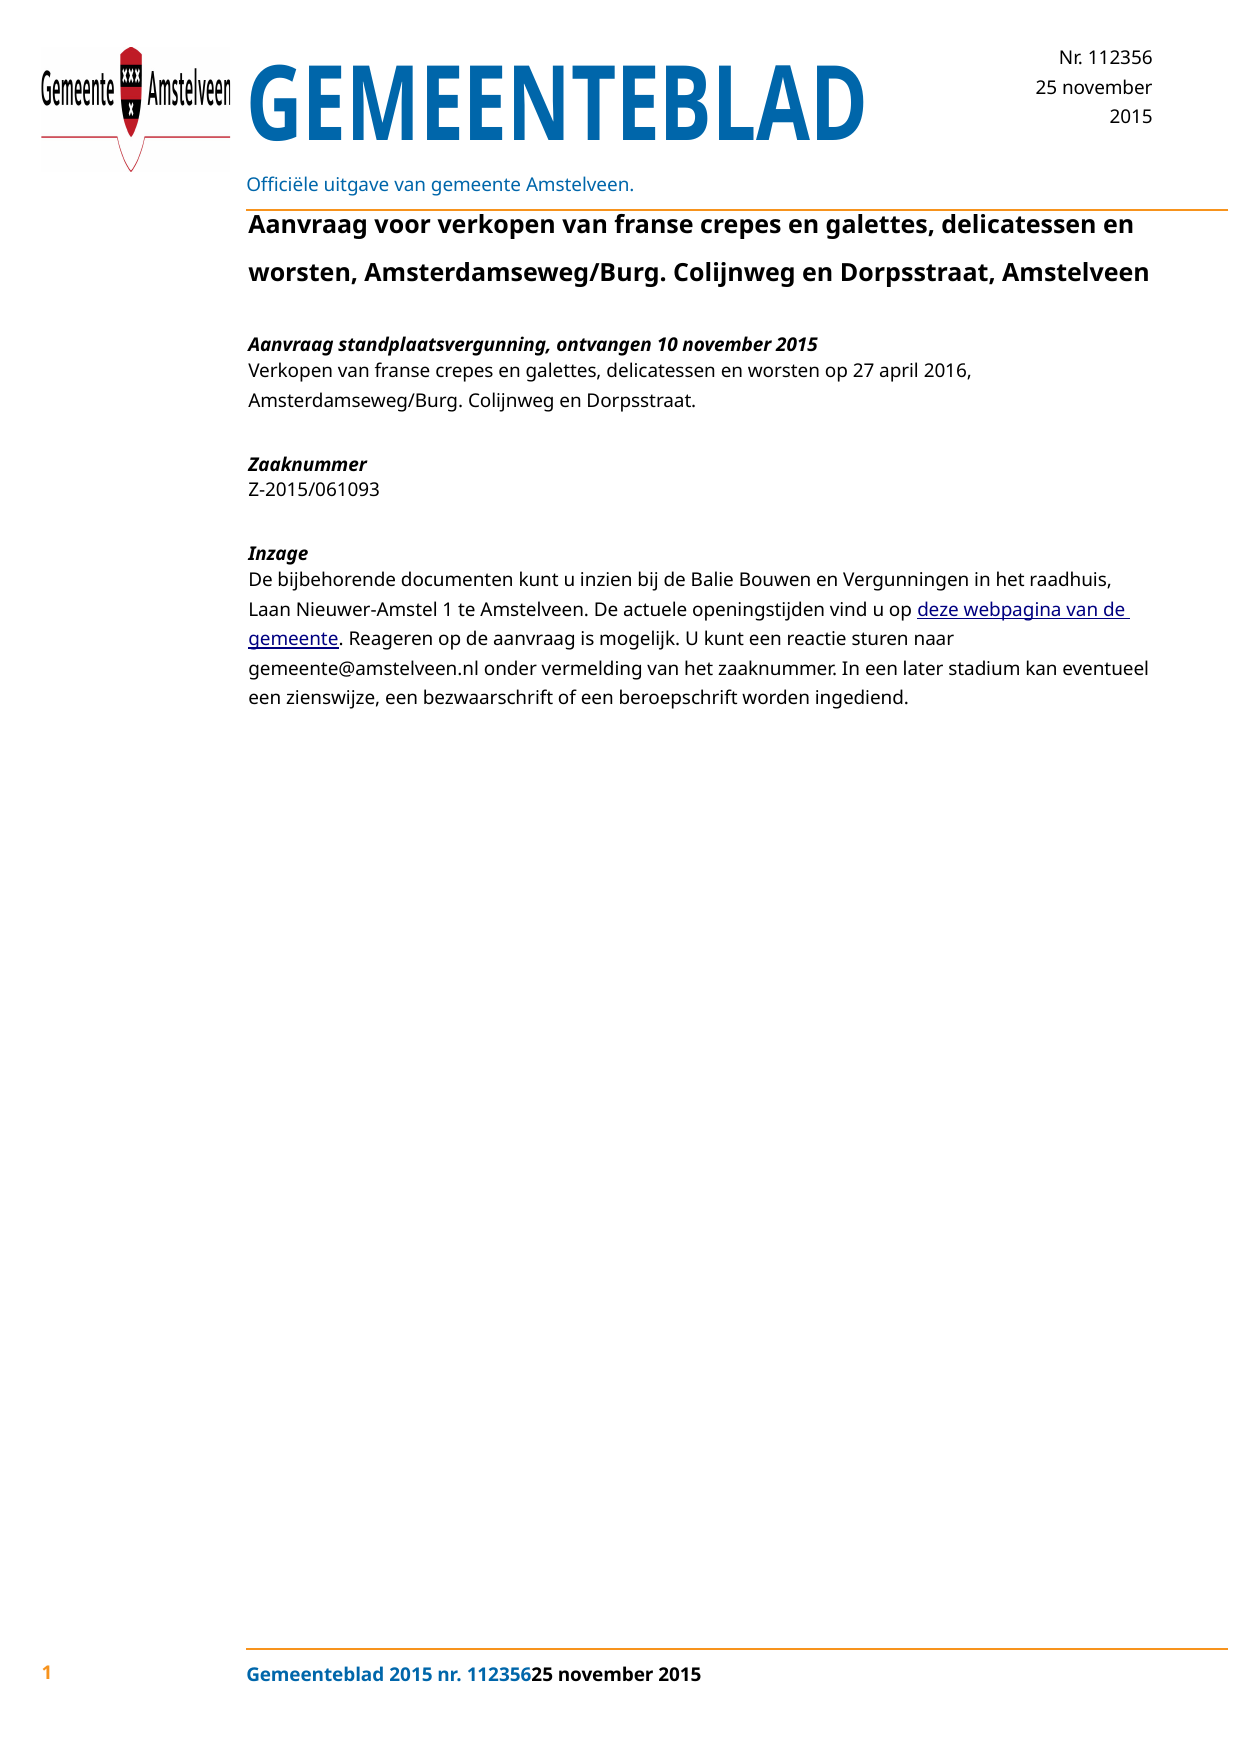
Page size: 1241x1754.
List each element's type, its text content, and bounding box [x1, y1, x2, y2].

picture [41, 47, 231, 172]
text Verkopen van franse crepes en galettes, delicatessen en worsten op 27 april 2016, Amsterdamseweg/Burg. Colijnweg en Dorpsstraat. [248, 357, 1152, 412]
text Z-2015/061093 [248, 476, 1152, 502]
text Zaaknummer [248, 451, 1152, 476]
text De bijbehorende documenten kunt u inzien bij de Balie Bouwen en Vergunningen in het raadhuis, Laan Nieuwer-Amstel 1 te Amstelveen. De actuele openingstijden vind u op deze webpagina van de gemeente. Reageren op de aanvraag is mogelijk. U kunt een reactie sturen naar gemeente@amstelveen.nl onder vermelding van het zaaknummer. In een later stadium kan eventueel een zienswijze, een bezwaarschrift of een beroepschrift worden ingediend. [248, 566, 1152, 710]
text Aanvraag standplaatsvergunning, ontvangen 10 november 2015 [248, 331, 1152, 357]
text Inzage [248, 540, 1152, 566]
text Aanvraag voor verkopen van franse crepes en galettes, delicatessen en worsten, Amsterdamseweg/Burg. Colijnweg en Dorpsstraat, Amstelveen [248, 211, 1152, 288]
